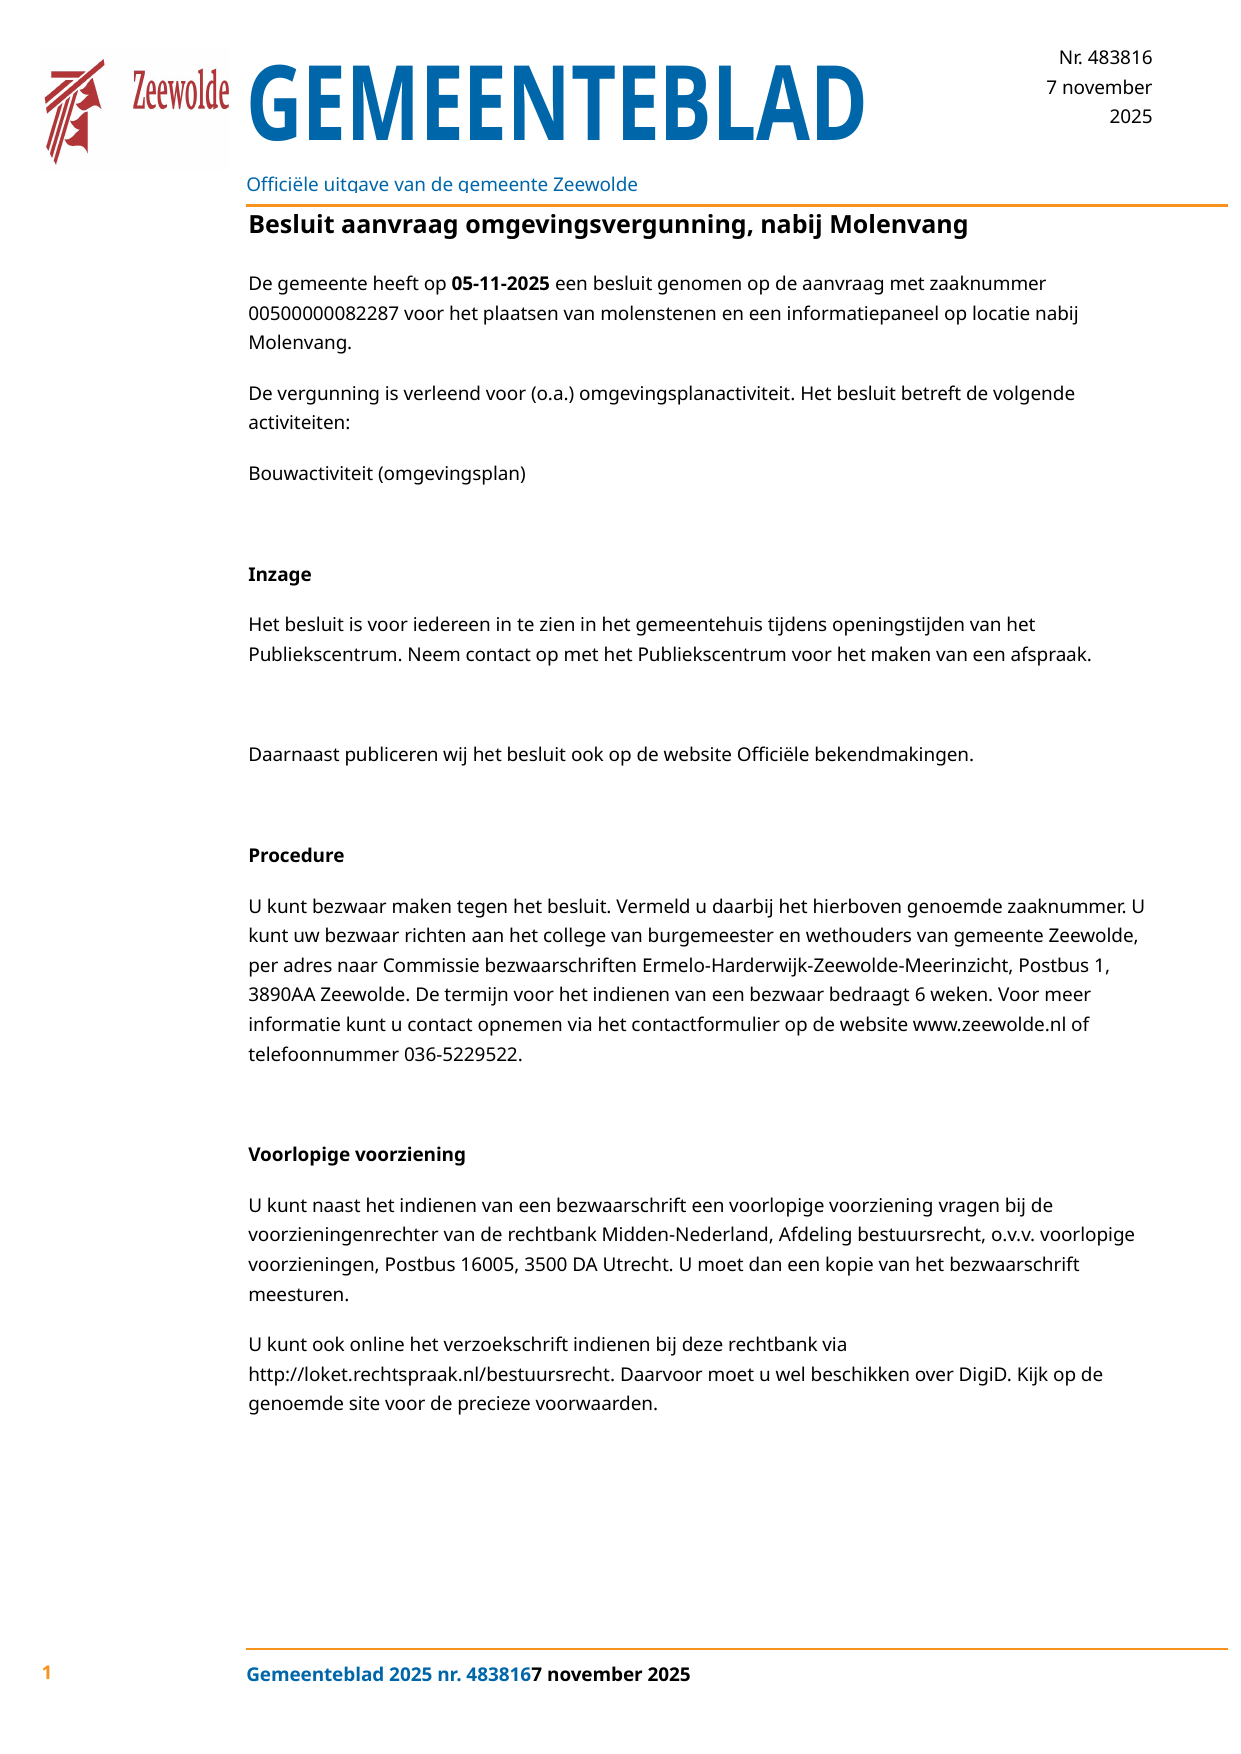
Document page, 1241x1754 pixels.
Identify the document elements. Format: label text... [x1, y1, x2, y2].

text Besluit aanvraag omgevingsvergunning, nabij Molenvang [248, 207, 1152, 241]
text Het besluit is voor iedereen in te zien in het gemeentehuis tijdens openingstijden van het Publiekscentrum. Neem contact op met het Publiekscentrum voor het maken van een afspraak. [248, 611, 1152, 666]
text Inzage [248, 561, 1152, 586]
text U kunt ook online het verzoekschrift indienen bij deze rechtbank via http://loket.rechtspraak.nl/bestuursrecht. Daarvoor moet u wel beschikken over DigiD. Kijk op de genoemde site voor de precieze voorwaarden. [248, 1331, 1152, 1416]
text De vergunning is verleend voor (o.a.) omgevingsplanactiviteit. Het besluit betreft de volgende activiteiten: [248, 380, 1152, 435]
picture [41, 47, 231, 172]
text Procedure [248, 842, 1152, 868]
text U kunt bezwaar maken tegen het besluit. Vermeld u daarbij het hierboven genoemde zaaknummer. U kunt uw bezwaar richten aan het college van burgemeester en wethouders van gemeente Zeewolde, per adres naar Commissie bezwaarschriften Ermelo-Harderwijk-Zeewolde-Meerinzicht, Postbus 1, 3890AA Zeewolde. De termijn voor het indienen van een bezwaar bedraagt 6 weken. Voor meer informatie kunt u contact opnemen via het contactformulier op de website www.zeewolde.nl of telefoonnummer 036-5229522. [248, 893, 1152, 1066]
text Daarnaast publiceren wij het besluit ook op de website Officiële bekendmakingen. [248, 742, 1152, 767]
text De gemeente heeft op 05-11-2025 een besluit genomen op de aanvraag met zaaknummer 00500000082287 voor het plaatsen van molenstenen en een informatiepaneel op locatie nabij Molenvang. [248, 270, 1152, 355]
text U kunt naast het indienen van een bezwaarschrift een voorlopige voorziening vragen bij de voorzieningenrechter van de rechtbank Midden-Nederland, Afdeling bestuursrecht, o.v.v. voorlopige voorzieningen, Postbus 16005, 3500 DA Utrecht. U moet dan een kopie van het bezwaarschrift meesturen. [248, 1192, 1152, 1306]
text Voorlopige voorziening [248, 1142, 1152, 1167]
text Bouwactiviteit (omgevingsplan) [248, 460, 1152, 486]
